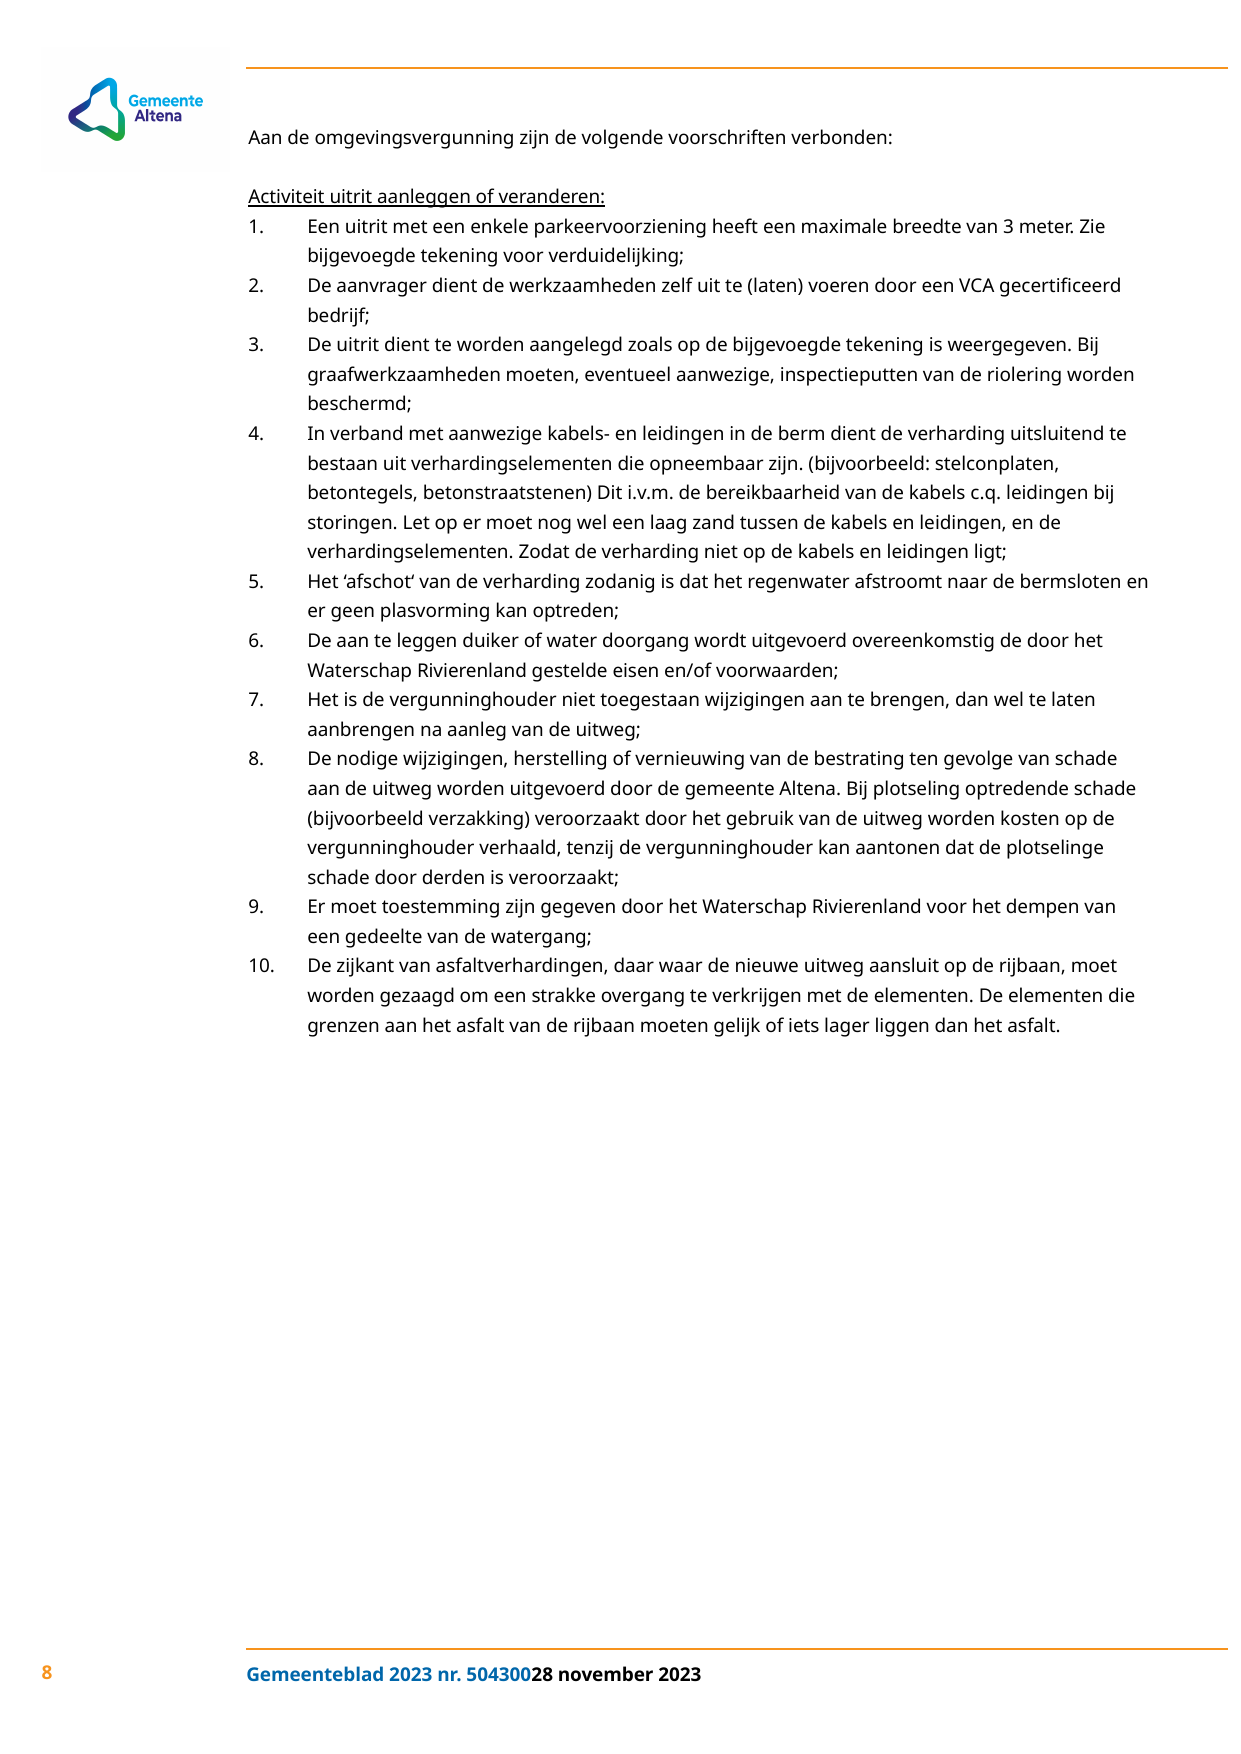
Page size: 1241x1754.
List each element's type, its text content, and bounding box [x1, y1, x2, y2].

text Aan de omgevingsvergunning zijn de volgende voorschriften verbonden: [248, 124, 1152, 150]
picture [41, 47, 231, 172]
list Een uitrit met een enkele parkeervoorziening heeft een maximale breedte van 3 meter. Zie bijgevoegde tekening voor verduidelijking; [248, 213, 1152, 268]
list In verband met aanwezige kabels- en leidingen in de berm dient de verharding uitsluitend te bestaan uit verhardingselementen die opneembaar zijn. (bijvoorbeeld: stelconplaten, betontegels, betonstraatstenen) Dit i.v.m. de bereikbaarheid van de kabels c.q. leidingen bij storingen. Let op er moet nog wel een laag zand tussen de kabels en leidingen, en de verhardingselementen. Zodat de verharding niet op de kabels en leidingen ligt; [248, 420, 1152, 564]
list Er moet toestemming zijn gegeven door het Waterschap Rivierenland voor het dempen van een gedeelte van de watergang; [248, 893, 1152, 949]
list De nodige wijzigingen, herstelling of vernieuwing van de bestrating ten gevolge van schade aan de uitweg worden uitgevoerd door de gemeente Altena. Bij plotseling optredende schade (bijvoorbeeld verzakking) veroorzaakt door het gebruik van de uitweg worden kosten op de vergunninghouder verhaald, tenzij de vergunninghouder kan aantonen dat de plotselinge schade door derden is veroorzaakt; [248, 746, 1152, 890]
list Het is de vergunninghouder niet toegestaan wijzigingen aan te brengen, dan wel te laten aanbrengen na aanleg van de uitweg; [248, 686, 1152, 742]
list De aan te leggen duiker of water doorgang wordt uitgevoerd overeenkomstig de door het Waterschap Rivierenland gestelde eisen en/of voorwaarden; [248, 627, 1152, 683]
list Het ‘afschot‘ van de verharding zodanig is dat het regenwater afstroomt naar de bermsloten en er geen plasvorming kan optreden; [248, 568, 1152, 623]
list De uitrit dient te worden aangelegd zoals op de bijgevoegde tekening is weergegeven. Bij graafwerkzaamheden moeten, eventueel aanwezige, inspectieputten van de riolering worden beschermd; [248, 331, 1152, 416]
list De aanvrager dient de werkzaamheden zelf uit te (laten) voeren door een VCA gecertificeerd bedrijf; [248, 272, 1152, 328]
list De zijkant van asfaltverhardingen, daar waar de nieuwe uitweg aansluit op de rijbaan, moet worden gezaagd om een strakke overgang te verkrijgen met de elementen. De elementen die grenzen aan het asfalt van de rijbaan moeten gelijk of iets lager liggen dan het asfalt. [248, 953, 1152, 1038]
text Activiteit uitrit aanleggen of veranderen: [248, 183, 1152, 209]
